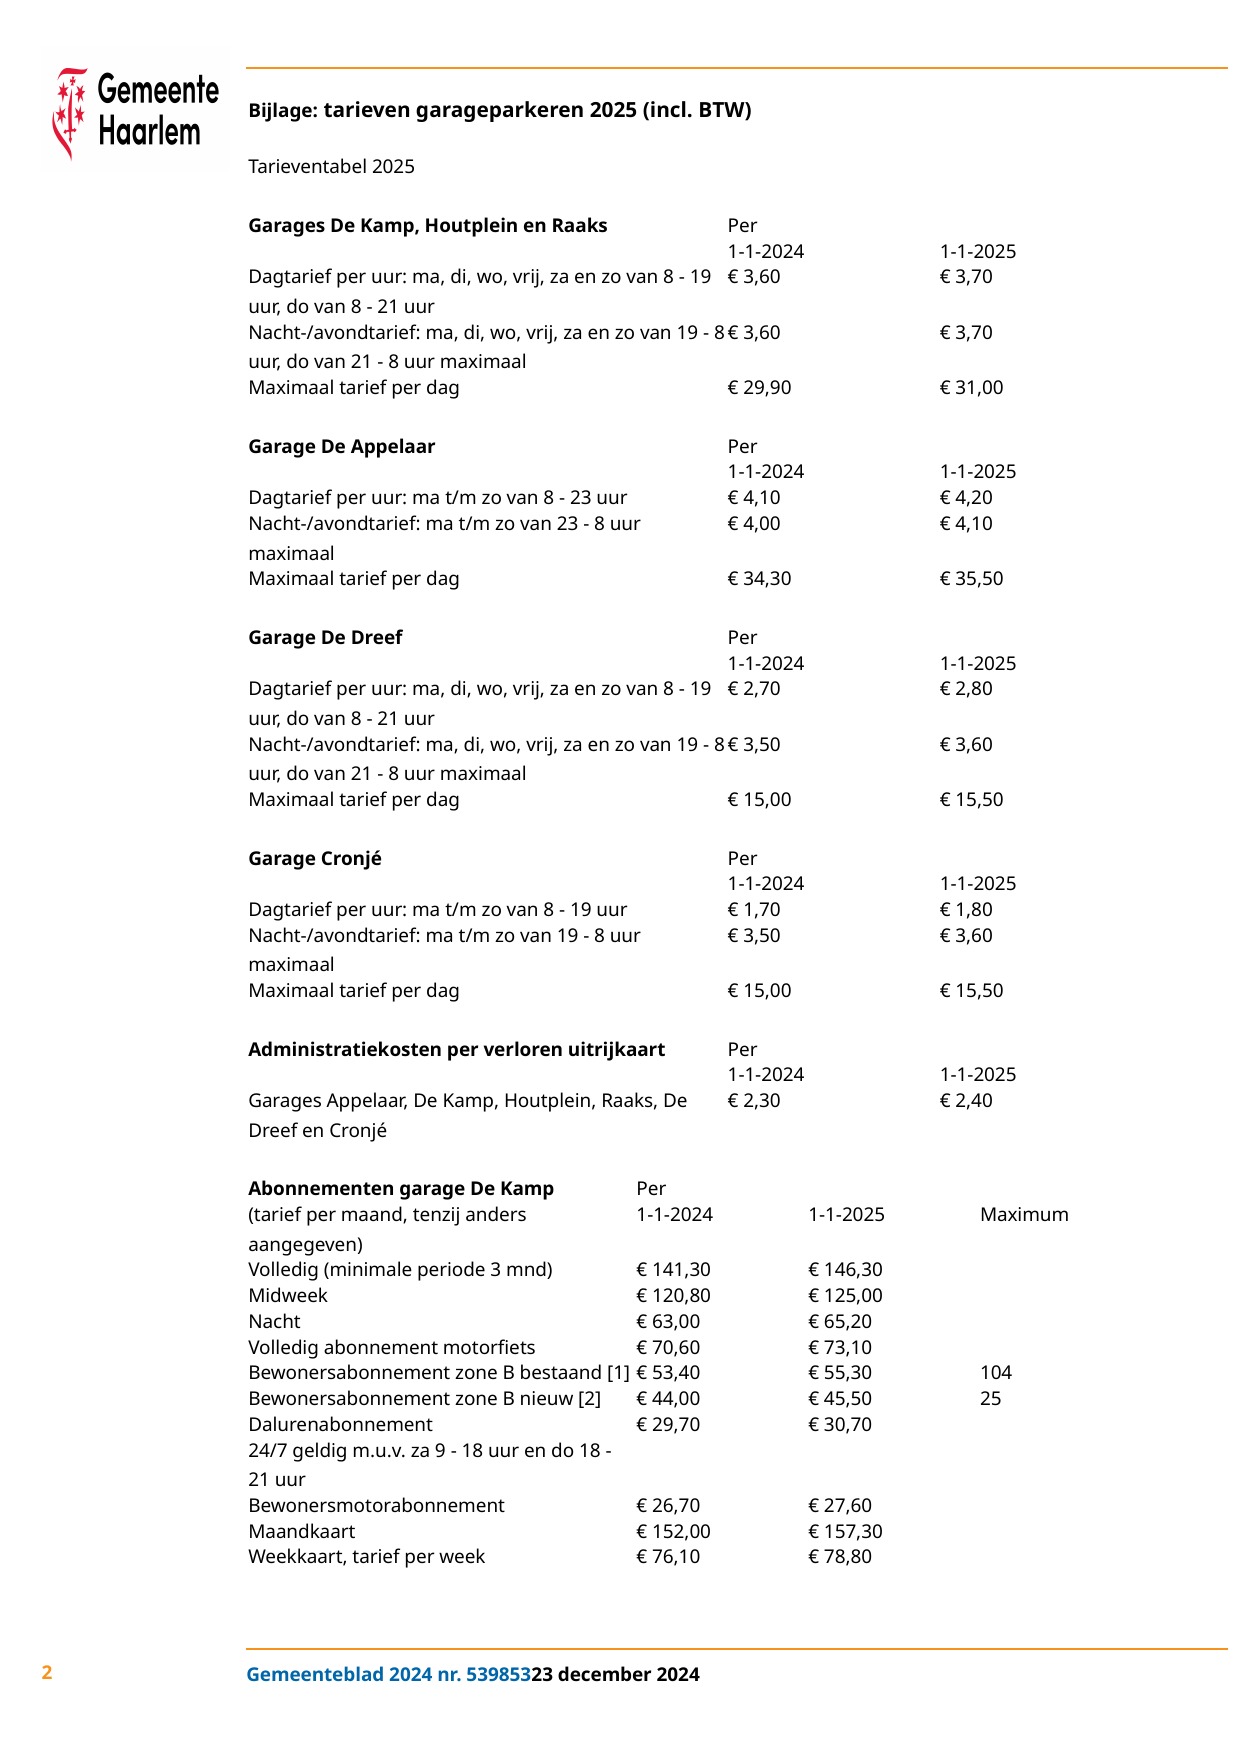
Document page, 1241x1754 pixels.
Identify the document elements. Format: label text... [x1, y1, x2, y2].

table_cell Bewonersmotorabonnement [248, 1492, 636, 1518]
table_cell € 45,50 [808, 1385, 980, 1411]
table_cell € 3,60 [728, 264, 939, 319]
table_cell 1-1-2024 [728, 650, 939, 676]
table_cell 1-1-2024 [728, 459, 939, 484]
table_cell [980, 1544, 1152, 1569]
table_cell € 65,20 [808, 1308, 980, 1334]
table_cell Nacht-/avondtarief: ma t/m zo van 23 - 8 uur maximaal [248, 510, 727, 565]
table_cell [248, 459, 727, 484]
table_cell € 146,30 [808, 1257, 980, 1282]
table_cell € 15,50 [940, 977, 1152, 1003]
table_cell [980, 1411, 1152, 1437]
table_header Administratiekosten per verloren uitrijkaart [248, 1036, 727, 1062]
table_header Garage De Dreef [248, 624, 727, 650]
table_cell € 2,80 [940, 676, 1152, 731]
table_cell € 141,30 [636, 1257, 808, 1282]
table_cell € 4,20 [940, 484, 1152, 510]
table_cell € 34,30 [728, 565, 939, 591]
table_cell Nacht-/avondtarief: ma, di, wo, vrij, za en zo van 19 - 8 uur, do van 21 - 8 uur maximaal [248, 319, 727, 374]
table_cell Maximaal tarief per dag [248, 786, 727, 812]
table_cell € 78,80 [808, 1544, 980, 1569]
table_cell € 15,00 [728, 786, 939, 812]
table_header Per [728, 433, 1152, 459]
table_cell [636, 1437, 808, 1492]
table_cell [248, 1062, 727, 1087]
table_cell Dagtarief per uur: ma, di, wo, vrij, za en zo van 8 - 19 uur, do van 8 - 21 uur [248, 676, 727, 731]
table_cell [248, 1569, 636, 1595]
table_cell € 157,30 [808, 1518, 980, 1543]
table_cell € 73,10 [808, 1334, 980, 1359]
table_cell [980, 1283, 1152, 1308]
table_cell [980, 1334, 1152, 1359]
table_cell € 3,70 [940, 264, 1152, 319]
table_cell Maximaal tarief per dag [248, 374, 727, 400]
table_cell € 63,00 [636, 1308, 808, 1334]
table_cell Nacht-/avondtarief: ma, di, wo, vrij, za en zo van 19 - 8 uur, do van 21 - 8 uur maximaal [248, 731, 727, 786]
table_cell 1-1-2025 [808, 1201, 980, 1257]
table_cell 1-1-2024 [728, 1062, 939, 1087]
table_cell 1-1-2025 [940, 238, 1152, 264]
table_header Per [728, 1036, 1152, 1062]
table_cell 1-1-2025 [940, 871, 1152, 896]
table_cell Volledig abonnement motorfiets [248, 1334, 636, 1359]
table_cell € 152,00 [636, 1518, 808, 1543]
table_cell € 1,80 [940, 896, 1152, 922]
table_cell € 15,50 [940, 786, 1152, 812]
table_cell [636, 1569, 1152, 1595]
table_cell 24/7 geldig m.u.v. za 9 - 18 uur en do 18 - 21 uur [248, 1437, 636, 1492]
table_header Abonnementen garage De Kamp [248, 1176, 636, 1201]
table_cell € 29,90 [728, 374, 939, 400]
table_header Garage Cronjé [248, 845, 727, 871]
table_cell [980, 1437, 1152, 1492]
table_cell € 35,50 [940, 565, 1152, 591]
table_cell Midweek [248, 1283, 636, 1308]
table_cell 1-1-2025 [940, 650, 1152, 676]
table_cell Maandkaart [248, 1518, 636, 1543]
table_cell € 27,60 [808, 1492, 980, 1518]
table_cell 1-1-2024 [728, 238, 939, 264]
table_cell € 3,60 [940, 731, 1152, 786]
table_header Garage De Appelaar [248, 433, 727, 459]
table_cell € 26,70 [636, 1492, 808, 1518]
table_cell Garages Appelaar, De Kamp, Houtplein, Raaks, De Dreef en Cronjé [248, 1088, 727, 1143]
table_cell € 120,80 [636, 1283, 808, 1308]
table_cell 104 [980, 1360, 1152, 1385]
table_cell Nacht [248, 1308, 636, 1334]
table_header Garages De Kamp, Houtplein en Raaks [248, 212, 727, 238]
table_cell 1-1-2024 [636, 1201, 808, 1257]
table_cell € 2,30 [728, 1088, 939, 1143]
table_cell Dagtarief per uur: ma t/m zo van 8 - 19 uur [248, 896, 727, 922]
table_cell [980, 1308, 1152, 1334]
table_cell € 125,00 [808, 1283, 980, 1308]
table_cell € 3,50 [728, 922, 939, 977]
table_cell Dalurenabonnement [248, 1411, 636, 1437]
table_cell € 1,70 [728, 896, 939, 922]
table_cell Bewonersabonnement zone B bestaand [1] [248, 1360, 636, 1385]
table_cell [248, 871, 727, 896]
table_cell € 4,10 [940, 510, 1152, 565]
table_cell € 4,00 [728, 510, 939, 565]
table_cell € 31,00 [940, 374, 1152, 400]
table_cell 1-1-2024 [728, 871, 939, 896]
table_cell 1-1-2025 [940, 1062, 1152, 1087]
table_cell [980, 1257, 1152, 1282]
table_cell € 4,10 [728, 484, 939, 510]
table_header Per [636, 1176, 1152, 1201]
table_cell 25 [980, 1385, 1152, 1411]
table_header Per [728, 212, 1152, 238]
table_cell € 53,40 [636, 1360, 808, 1385]
table_cell € 30,70 [808, 1411, 980, 1437]
table_cell Maximaal tarief per dag [248, 977, 727, 1003]
text Tarieventabel 2025 [248, 153, 1152, 179]
table_cell [980, 1492, 1152, 1518]
table_cell € 2,40 [940, 1088, 1152, 1143]
table_cell Bewonersabonnement zone B nieuw [2] [248, 1385, 636, 1411]
table_cell € 3,70 [940, 319, 1152, 374]
table_cell € 70,60 [636, 1334, 808, 1359]
table_cell [980, 1518, 1152, 1543]
table_cell Nacht-/avondtarief: ma t/m zo van 19 - 8 uur maximaal [248, 922, 727, 977]
table_cell € 15,00 [728, 977, 939, 1003]
table_cell Maximaal tarief per dag [248, 565, 727, 591]
table_cell [808, 1437, 980, 1492]
table_cell Dagtarief per uur: ma t/m zo van 8 - 23 uur [248, 484, 727, 510]
table_cell € 3,60 [940, 922, 1152, 977]
picture [41, 47, 231, 172]
table_cell Dagtarief per uur: ma, di, wo, vrij, za en zo van 8 - 19 uur, do van 8 - 21 uur [248, 264, 727, 319]
table_header Per [728, 845, 1152, 871]
table_cell € 2,70 [728, 676, 939, 731]
table_cell € 3,60 [728, 319, 939, 374]
table_cell Volledig (minimale periode 3 mnd) [248, 1257, 636, 1282]
table_cell [248, 650, 727, 676]
text Bijlage: tarieven garageparkeren 2025 (incl. BTW) [248, 95, 1152, 123]
table_cell € 76,10 [636, 1544, 808, 1569]
table_cell (tarief per maand, tenzij anders aangegeven) [248, 1201, 636, 1257]
table_cell [248, 238, 727, 264]
table_header Per [728, 624, 1152, 650]
table_cell € 44,00 [636, 1385, 808, 1411]
table_cell Maximum [980, 1201, 1152, 1257]
table_cell Weekkaart, tarief per week [248, 1544, 636, 1569]
table_cell € 55,30 [808, 1360, 980, 1385]
table_cell € 29,70 [636, 1411, 808, 1437]
table_cell € 3,50 [728, 731, 939, 786]
table_cell 1-1-2025 [940, 459, 1152, 484]
